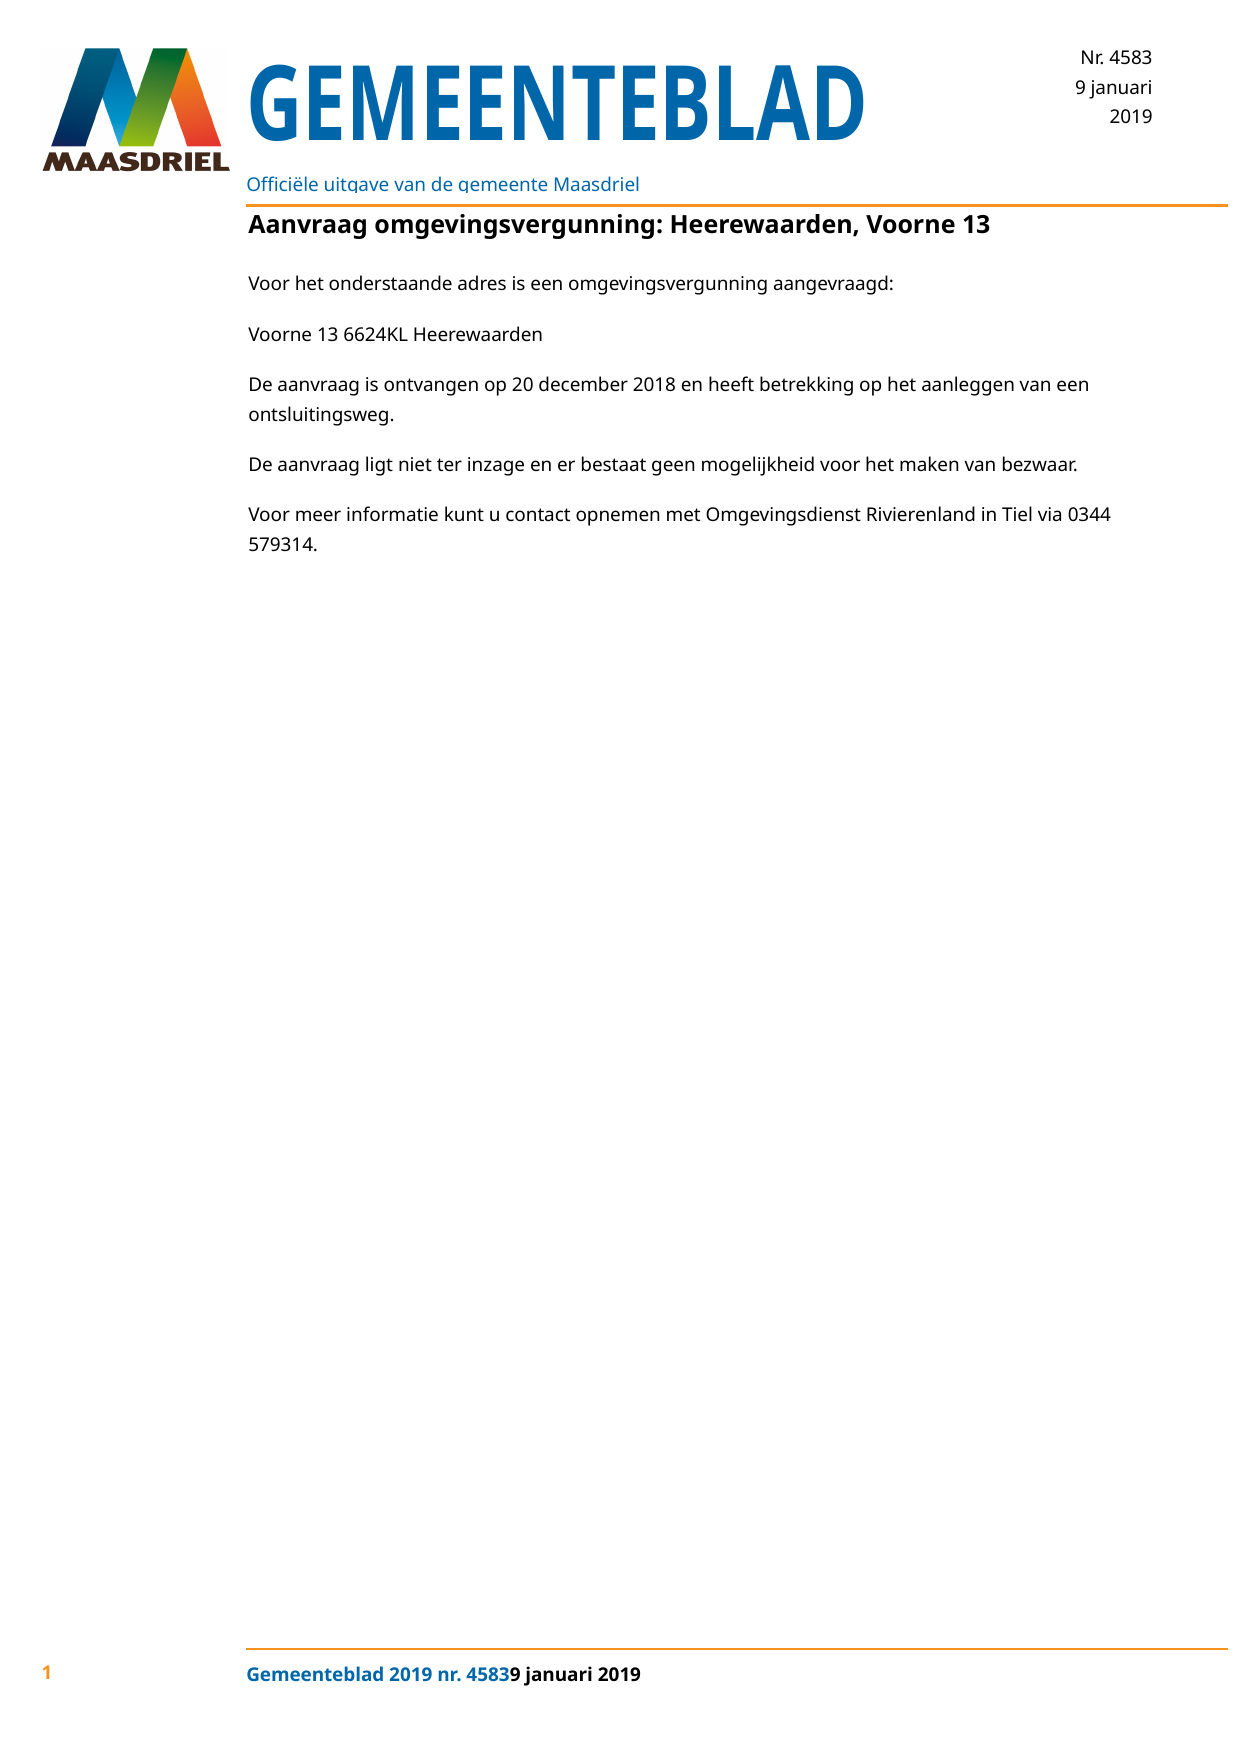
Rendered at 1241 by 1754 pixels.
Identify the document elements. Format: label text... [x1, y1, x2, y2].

text Voorne 13 6624KL Heerewaarden [248, 321, 1152, 346]
text De aanvraag ligt niet ter inzage en er bestaat geen mogelijkheid voor het maken van bezwaar. [248, 451, 1152, 477]
picture [41, 47, 231, 172]
text De aanvraag is ontvangen op 20 december 2018 en heeft betrekking op het aanleggen van een ontsluitingsweg. [248, 371, 1152, 426]
text Aanvraag omgevingsvergunning: Heerewaarden, Voorne 13 [248, 207, 1152, 241]
text Voor meer informatie kunt u contact opnemen met Omgevingsdienst Rivierenland in Tiel via 0344 579314. [248, 502, 1152, 557]
text Voor het onderstaande adres is een omgevingsvergunning aangevraagd: [248, 270, 1152, 296]
